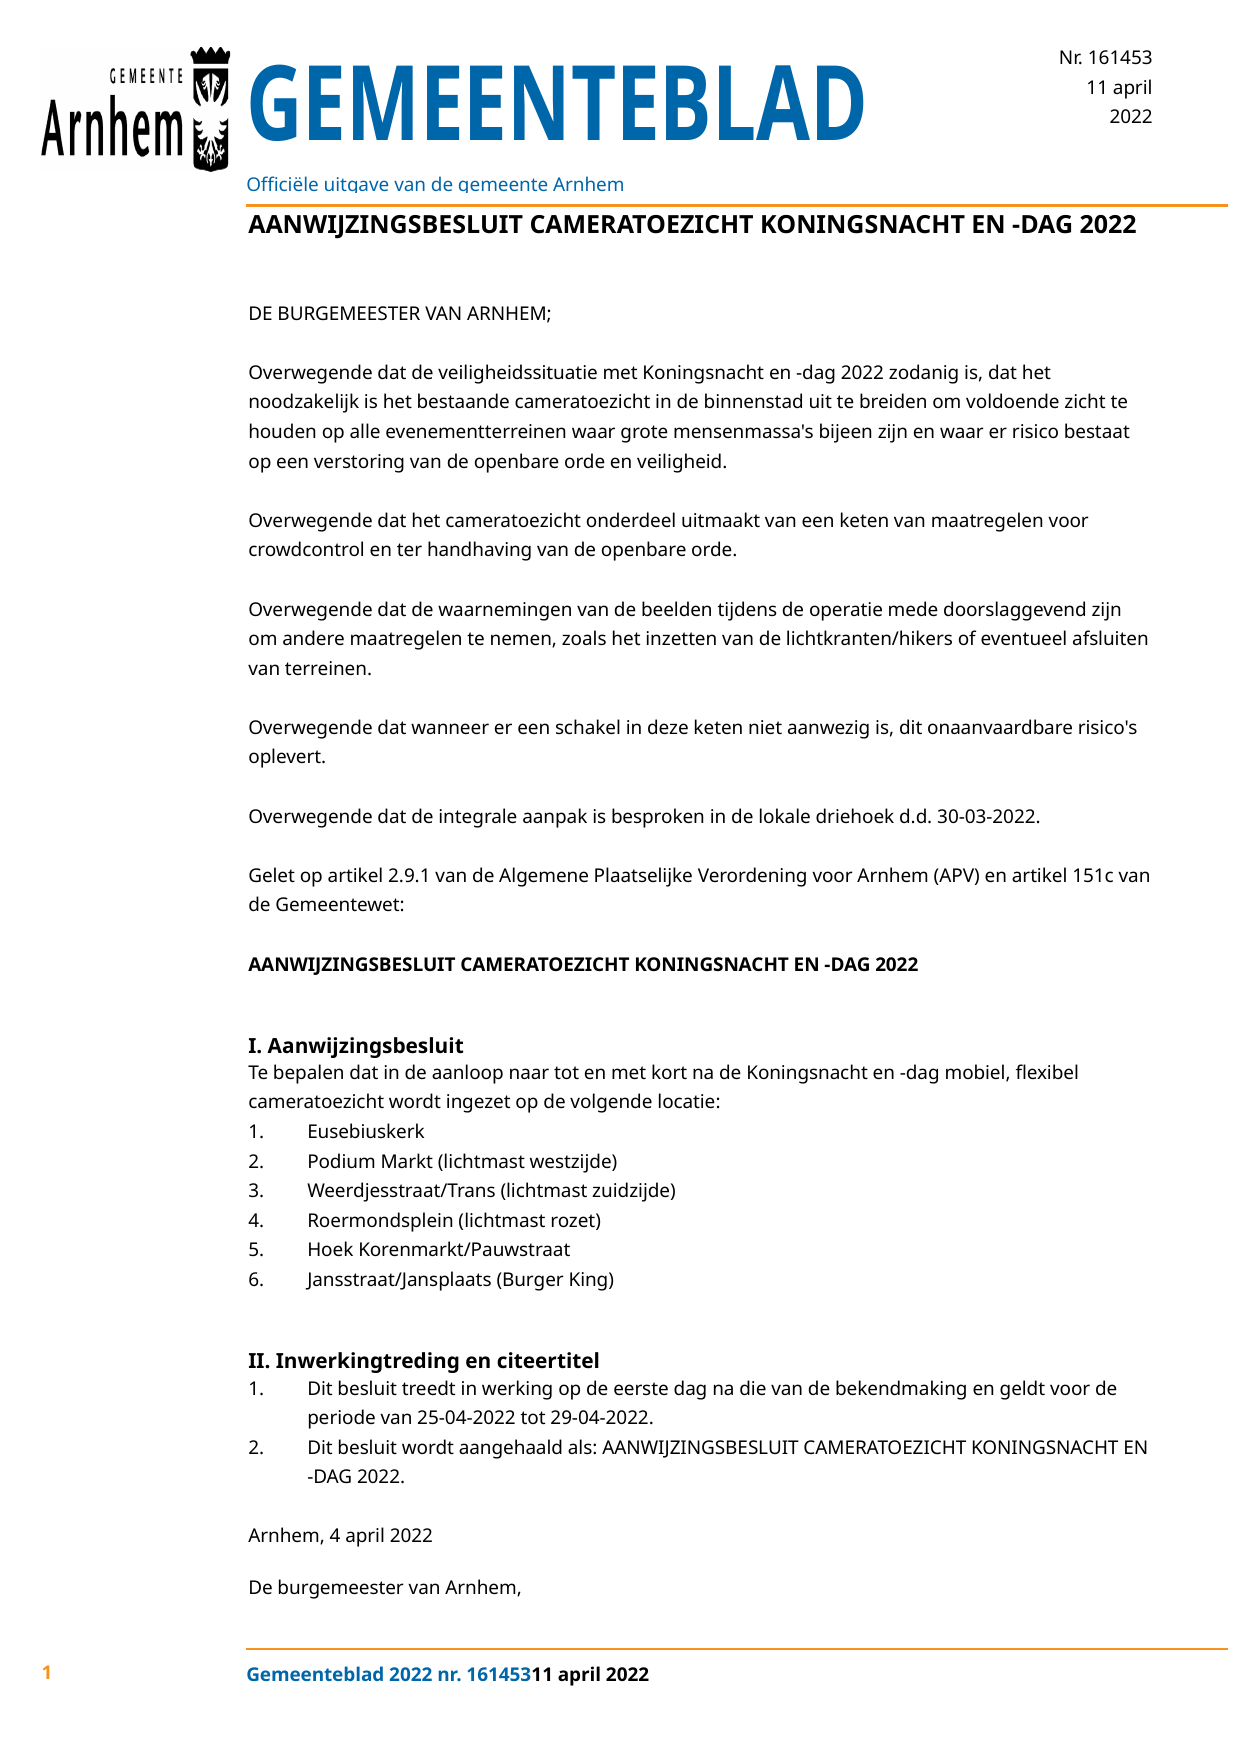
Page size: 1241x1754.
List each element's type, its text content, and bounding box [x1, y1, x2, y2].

text AANWIJZINGSBESLUIT CAMERATOEZICHT KONINGSNACHT EN -DAG 2022 [248, 951, 1152, 976]
text Overwegende dat de veiligheidssituatie met Koningsnacht en -dag 2022 zodanig is, dat het noodzakelijk is het bestaande cameratoezicht in de binnenstad uit te breiden om voldoende zicht te houden op alle evenementterreinen waar grote mensenmassa's bijeen zijn en waar er risico bestaat op een verstoring van de openbare orde en veiligheid. [248, 359, 1152, 473]
text Gelet op artikel 2.9.1 van de Algemene Plaatselijke Verordening voor Arnhem (APV) en artikel 151c van de Gemeentewet: [248, 862, 1152, 917]
text De burgemeester van Arnhem, [248, 1574, 1152, 1600]
text I. Aanwijzingsbesluit [248, 1031, 1152, 1059]
list Hoek Korenmarkt/Pauwstraat [248, 1237, 1152, 1262]
list Jansstraat/Jansplaats (Burger King) [248, 1266, 1152, 1292]
list Weerdjesstraat/Trans (lichtmast zuidzijde) [248, 1177, 1152, 1203]
text Overwegende dat de waarnemingen van de beelden tijdens de operatie mede doorslaggevend zijn om andere maatregelen te nemen, zoals het inzetten van de lichtkranten/hikers of eventueel afsluiten van terreinen. [248, 596, 1152, 681]
list Dit besluit wordt aangehaald als: AANWIJZINGSBESLUIT CAMERATOEZICHT KONINGSNACHT EN -DAG 2022. [248, 1434, 1152, 1489]
picture [41, 47, 231, 172]
list Podium Markt (lichtmast westzijde) [248, 1148, 1152, 1174]
text Arnhem, 4 april 2022 [248, 1523, 1152, 1548]
text Overwegende dat de integrale aanpak is besproken in de lokale driehoek d.d. 30-03-2022. [248, 803, 1152, 828]
text Overwegende dat het cameratoezicht onderdeel uitmaakt van een keten van maatregelen voor crowdcontrol en ter handhaving van de openbare orde. [248, 507, 1152, 562]
list Dit besluit treedt in werking op de eerste dag na die van de bekendmaking en geldt voor de periode van 25-04-2022 tot 29-04-2022. [248, 1375, 1152, 1430]
text AANWIJZINGSBESLUIT CAMERATOEZICHT KONINGSNACHT EN -DAG 2022 [248, 207, 1152, 241]
list Roermondsplein (lichtmast rozet) [248, 1207, 1152, 1233]
text Te bepalen dat in de aanloop naar tot en met kort na de Koningsnacht en -dag mobiel, flexibel cameratoezicht wordt ingezet op de volgende locatie: [248, 1059, 1152, 1114]
text DE BURGEMEESTER VAN ARNHEM; [248, 300, 1152, 326]
text Overwegende dat wanneer er een schakel in deze keten niet aanwezig is, dit onaanvaardbare risico's oplevert. [248, 714, 1152, 769]
text II. Inwerkingtreding en citeertitel [248, 1346, 1152, 1375]
list Eusebiuskerk [248, 1118, 1152, 1144]
